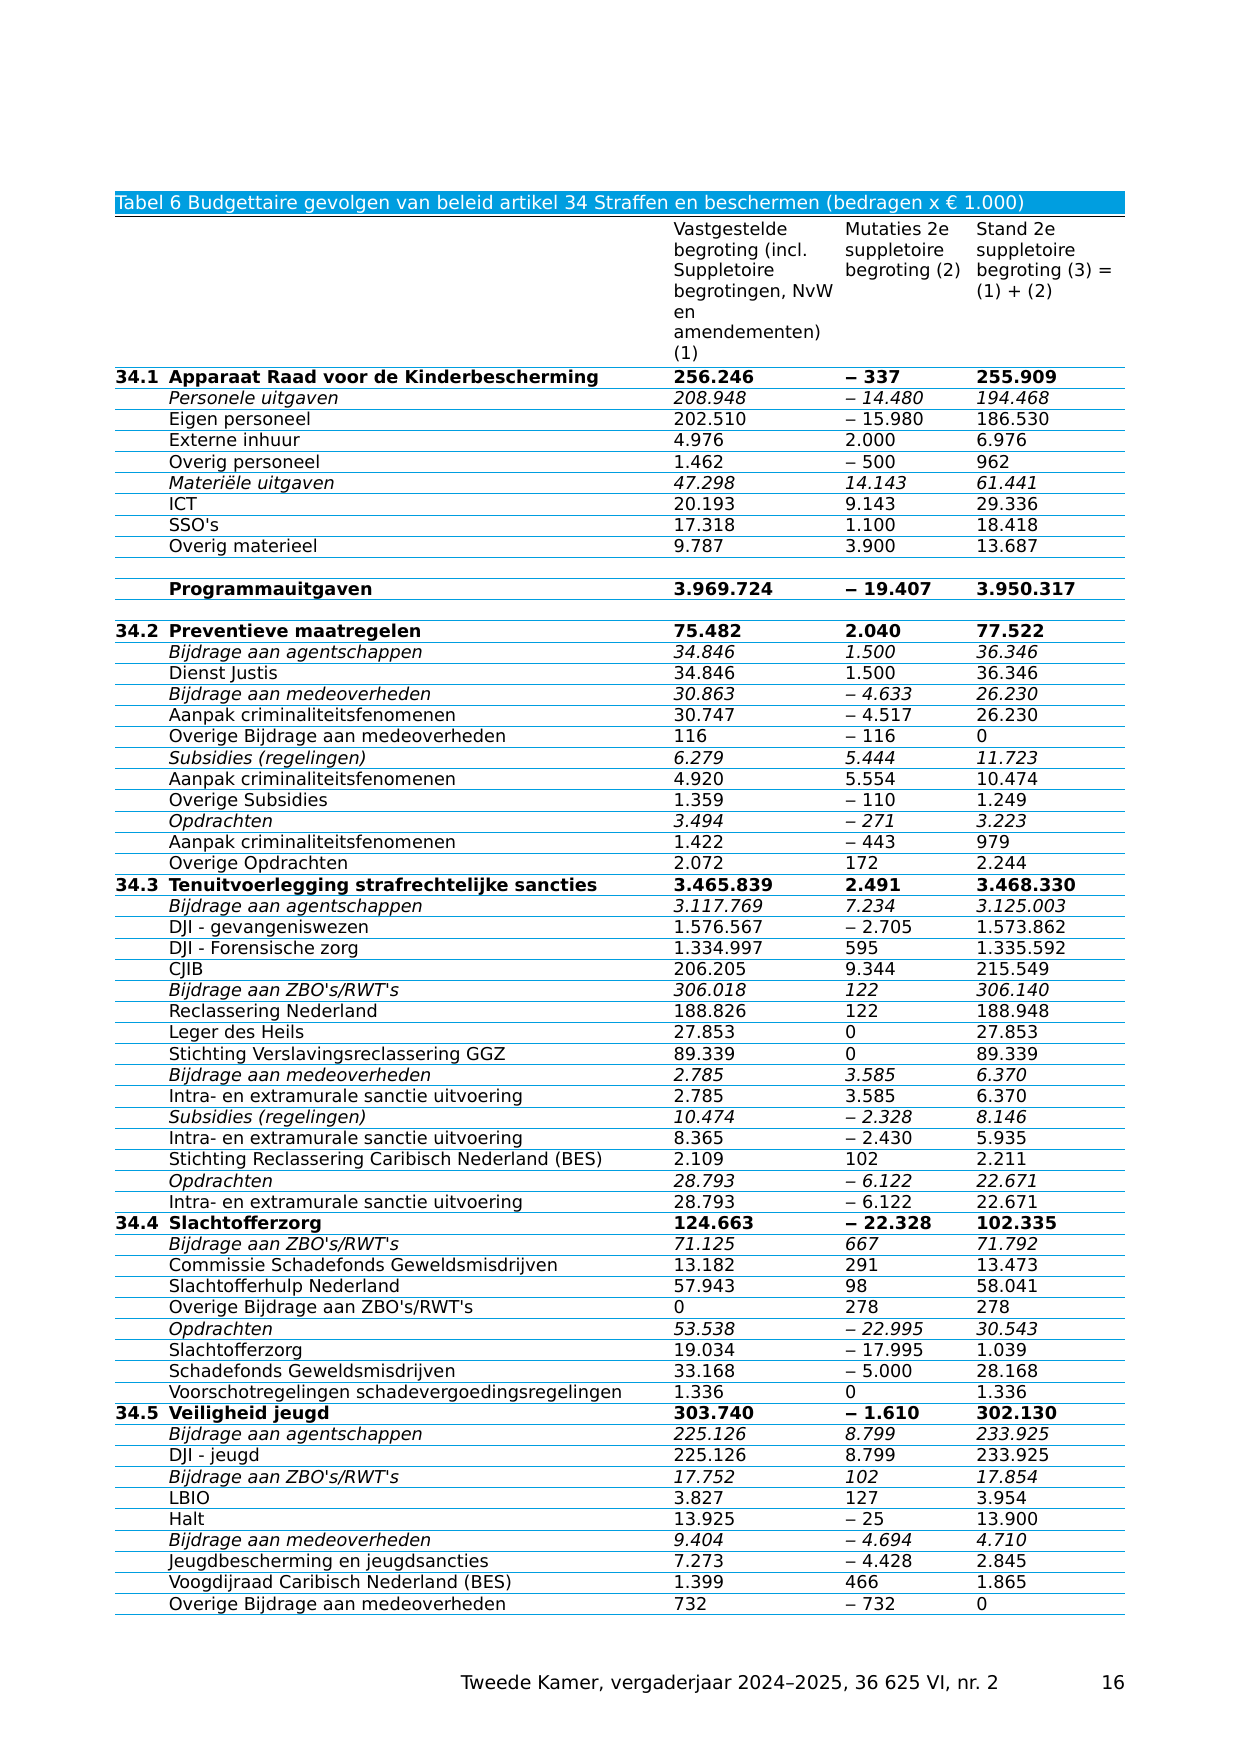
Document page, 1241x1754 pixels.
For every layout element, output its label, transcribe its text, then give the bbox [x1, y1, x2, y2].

table_cell 17.752 [670, 1467, 842, 1487]
table_cell 26.230 [973, 685, 1125, 705]
table_cell ‒ 337 [842, 368, 973, 388]
table_cell ‒ 110 [842, 790, 973, 811]
table_cell Vastgestelde begroting (incl. Suppletoire begrotingen, NvW en amendementen) (1) [670, 217, 842, 366]
table_cell 1.399 [670, 1573, 842, 1593]
table_cell 3.468.330 [973, 875, 1125, 895]
table_cell [115, 854, 166, 874]
table_cell Voogdijraad Caribisch Nederland (BES) [166, 1573, 670, 1593]
table_cell 225.126 [670, 1425, 842, 1445]
table_cell 102 [842, 1467, 973, 1487]
table_cell 2.244 [973, 854, 1125, 874]
table_cell 306.140 [973, 981, 1125, 1001]
table_cell 4.976 [670, 431, 842, 451]
table_cell 47.298 [670, 473, 842, 493]
table_cell ‒ 14.480 [842, 389, 973, 409]
table_cell 208.948 [670, 389, 842, 409]
table_cell 962 [973, 452, 1125, 472]
table_cell Leger des Heils [166, 1023, 670, 1043]
table_cell 28.168 [973, 1361, 1125, 1381]
table_cell [115, 664, 166, 684]
table_cell DJI - jeugd [166, 1446, 670, 1466]
table_cell ‒ 116 [842, 727, 973, 747]
table_cell 6.370 [973, 1065, 1125, 1085]
table_cell Externe inhuur [166, 431, 670, 451]
table_cell [115, 1552, 166, 1572]
table_cell 233.925 [973, 1446, 1125, 1466]
table_cell 13.925 [670, 1509, 842, 1529]
table_cell 127 [842, 1488, 973, 1508]
table_cell 3.465.839 [670, 875, 842, 895]
table_cell 2.072 [670, 854, 842, 874]
table_cell Stichting Reclassering Caribisch Nederland (BES) [166, 1150, 670, 1170]
table_cell ICT [166, 494, 670, 514]
table_cell 0 [842, 1023, 973, 1043]
table_cell 2.845 [973, 1552, 1125, 1572]
table_cell [115, 685, 166, 705]
table_cell Dienst Justis [166, 664, 670, 684]
table_cell 13.473 [973, 1256, 1125, 1276]
table_cell Bijdrage aan ZBO's/RWT's [166, 1235, 670, 1254]
table_cell [115, 579, 166, 599]
table_cell [115, 1361, 166, 1381]
table_cell [115, 790, 166, 811]
table_cell 11.723 [973, 748, 1125, 768]
table_cell SSO's [166, 516, 670, 536]
table_cell [115, 748, 166, 768]
table_cell 303.740 [670, 1404, 842, 1424]
table_cell Opdrachten [166, 1319, 670, 1339]
table_cell [115, 1425, 166, 1445]
table_cell 6.370 [973, 1086, 1125, 1107]
table_cell ‒ 2.430 [842, 1129, 973, 1149]
table_cell ‒ 2.328 [842, 1108, 973, 1128]
table_cell ‒ 22.995 [842, 1319, 973, 1339]
table_cell LBIO [166, 1488, 670, 1508]
table_cell [115, 1235, 166, 1254]
table_cell 34.3 [115, 875, 166, 895]
table_cell 3.585 [842, 1086, 973, 1107]
table_cell [115, 537, 166, 557]
table_cell [115, 600, 166, 620]
table_cell Overige Opdrachten [166, 854, 670, 874]
table_cell 102 [842, 1150, 973, 1170]
table_cell 17.318 [670, 516, 842, 536]
table_cell 34.4 [115, 1213, 166, 1233]
table_cell 188.826 [670, 1002, 842, 1022]
table_cell [166, 558, 670, 578]
table_cell 2.491 [842, 875, 973, 895]
table_cell [115, 1065, 166, 1085]
table_cell [115, 1509, 166, 1529]
table_cell 0 [842, 1383, 973, 1403]
table_cell 3.827 [670, 1488, 842, 1508]
table_cell [115, 833, 166, 853]
table_cell 1.462 [670, 452, 842, 472]
table_cell 26.230 [973, 706, 1125, 726]
table_cell [115, 1488, 166, 1508]
table_cell [115, 643, 166, 662]
table_cell 71.125 [670, 1235, 842, 1254]
table_cell [115, 896, 166, 916]
table_cell 13.687 [973, 537, 1125, 557]
table_cell 9.404 [670, 1531, 842, 1551]
table_cell [115, 939, 166, 958]
table_cell 89.339 [670, 1044, 842, 1064]
table_cell 13.900 [973, 1509, 1125, 1529]
table_cell 3.125.003 [973, 896, 1125, 916]
table_cell Veiligheid jeugd [166, 1404, 670, 1424]
table_cell 6.976 [973, 431, 1125, 451]
table_cell [115, 1446, 166, 1466]
table_cell 33.168 [670, 1361, 842, 1381]
table_cell Stand 2e suppletoire begroting (3) = (1) + (2) [973, 217, 1125, 366]
table_cell Mutaties 2e suppletoire begroting (2) [842, 217, 973, 366]
table_cell Intra- en extramurale sanctie uitvoering [166, 1192, 670, 1212]
table_cell Bijdrage aan medeoverheden [166, 685, 670, 705]
table_cell [115, 706, 166, 726]
table_cell 9.143 [842, 494, 973, 514]
table_cell 22.671 [973, 1171, 1125, 1191]
table_cell 34.846 [670, 643, 842, 662]
table_cell Opdrachten [166, 812, 670, 832]
table_cell 8.146 [973, 1108, 1125, 1128]
table_cell 2.785 [670, 1086, 842, 1107]
table_cell 8.799 [842, 1425, 973, 1445]
table_cell Overig materieel [166, 537, 670, 557]
table_cell 58.041 [973, 1277, 1125, 1297]
table_cell 7.273 [670, 1552, 842, 1572]
table_cell 1.249 [973, 790, 1125, 811]
table_cell 3.950.317 [973, 579, 1125, 599]
table_cell 75.482 [670, 621, 842, 641]
table_cell [115, 1467, 166, 1487]
table_cell 4.920 [670, 769, 842, 789]
table_cell 122 [842, 981, 973, 1001]
table_cell ‒ 1.610 [842, 1404, 973, 1424]
table_cell 34.1 [115, 368, 166, 388]
table_cell Commissie Schadefonds Geweldsmisdrijven [166, 1256, 670, 1276]
table_cell 3.585 [842, 1065, 973, 1085]
table_cell 4.710 [973, 1531, 1125, 1551]
table_cell Slachtofferzorg [166, 1340, 670, 1360]
table_cell ‒ 17.995 [842, 1340, 973, 1360]
table_cell 102.335 [973, 1213, 1125, 1233]
table_cell 2.109 [670, 1150, 842, 1170]
table_cell [166, 600, 670, 620]
table_cell [115, 1298, 166, 1318]
table_cell 29.336 [973, 494, 1125, 514]
table_cell Schadefonds Geweldsmisdrijven [166, 1361, 670, 1381]
table_cell ‒ 22.328 [842, 1213, 973, 1233]
table_cell 667 [842, 1235, 973, 1254]
table_cell 3.954 [973, 1488, 1125, 1508]
table_cell [115, 389, 166, 409]
table_cell Overige Subsidies [166, 790, 670, 811]
table_cell ‒ 19.407 [842, 579, 973, 599]
table_cell Overige Bijdrage aan medeoverheden [166, 727, 670, 747]
table_cell 30.863 [670, 685, 842, 705]
table_cell ‒ 5.000 [842, 1361, 973, 1381]
table_cell 302.130 [973, 1404, 1125, 1424]
table_cell [115, 516, 166, 536]
table_cell [115, 1594, 166, 1614]
table_cell [115, 1192, 166, 1212]
table_cell 14.143 [842, 473, 973, 493]
table_cell ‒ 732 [842, 1594, 973, 1614]
table_cell [115, 917, 166, 937]
table_cell ‒ 443 [842, 833, 973, 853]
table_cell [115, 1340, 166, 1360]
table_cell 3.969.724 [670, 579, 842, 599]
table_cell [115, 452, 166, 472]
table_cell [115, 812, 166, 832]
table_cell Bijdrage aan ZBO's/RWT's [166, 1467, 670, 1487]
table_cell [670, 600, 842, 620]
table_cell 122 [842, 1002, 973, 1022]
table_cell 0 [973, 727, 1125, 747]
table_cell 9.344 [842, 960, 973, 980]
table_cell 9.787 [670, 537, 842, 557]
table_cell 18.418 [973, 516, 1125, 536]
table_cell ‒ 271 [842, 812, 973, 832]
table_cell [670, 558, 842, 578]
table_cell 27.853 [973, 1023, 1125, 1043]
table_cell [842, 600, 973, 620]
table_cell 194.468 [973, 389, 1125, 409]
table_cell 61.441 [973, 473, 1125, 493]
table_cell 2.211 [973, 1150, 1125, 1170]
table_cell Overig personeel [166, 452, 670, 472]
table_cell [115, 960, 166, 980]
table_cell [115, 1319, 166, 1339]
table_cell 1.100 [842, 516, 973, 536]
table_cell [115, 1023, 166, 1043]
table_cell Slachtofferhulp Nederland [166, 1277, 670, 1297]
table_cell 30.543 [973, 1319, 1125, 1339]
table_cell 1.422 [670, 833, 842, 853]
table_cell Bijdrage aan medeoverheden [166, 1531, 670, 1551]
table_cell 71.792 [973, 1235, 1125, 1254]
table_cell 2.785 [670, 1065, 842, 1085]
table_cell Subsidies (regelingen) [166, 748, 670, 768]
table_cell Halt [166, 1509, 670, 1529]
table_cell [166, 217, 670, 366]
table_cell ‒ 2.705 [842, 917, 973, 937]
table_cell Intra- en extramurale sanctie uitvoering [166, 1129, 670, 1149]
table_cell 256.246 [670, 368, 842, 388]
table_cell [115, 410, 166, 430]
table_cell Bijdrage aan ZBO's/RWT's [166, 981, 670, 1001]
table_cell 979 [973, 833, 1125, 853]
table_cell 0 [670, 1298, 842, 1318]
table_cell 1.500 [842, 643, 973, 662]
table_cell 116 [670, 727, 842, 747]
table_cell Tenuitvoerlegging strafrechtelijke sancties [166, 875, 670, 895]
table_cell DJI - gevangeniswezen [166, 917, 670, 937]
table_cell 5.935 [973, 1129, 1125, 1149]
table_cell 6.279 [670, 748, 842, 768]
table_cell Personele uitgaven [166, 389, 670, 409]
table_cell [115, 217, 166, 366]
table_cell 19.034 [670, 1340, 842, 1360]
table_cell DJI - Forensische zorg [166, 939, 670, 958]
table_cell Reclassering Nederland [166, 1002, 670, 1022]
table_cell 98 [842, 1277, 973, 1297]
table_cell 732 [670, 1594, 842, 1614]
table_cell 34.846 [670, 664, 842, 684]
table_cell [115, 1002, 166, 1022]
table_cell 0 [973, 1594, 1125, 1614]
table_cell Bijdrage aan agentschappen [166, 1425, 670, 1445]
table_cell 1.334.997 [670, 939, 842, 958]
table_cell Voorschotregelingen schadevergoedingsregelingen [166, 1383, 670, 1403]
table_cell Slachtofferzorg [166, 1213, 670, 1233]
table_cell ‒ 15.980 [842, 410, 973, 430]
table_cell Jeugdbescherming en jeugdsancties [166, 1552, 670, 1572]
table_cell 57.943 [670, 1277, 842, 1297]
table_cell ‒ 500 [842, 452, 973, 472]
table_cell [115, 473, 166, 493]
table_cell Eigen personeel [166, 410, 670, 430]
table_cell 36.346 [973, 664, 1125, 684]
table_cell 30.747 [670, 706, 842, 726]
table_cell Opdrachten [166, 1171, 670, 1191]
table_cell ‒ 4.428 [842, 1552, 973, 1572]
table_cell 3.900 [842, 537, 973, 557]
table_cell [115, 1108, 166, 1128]
table_cell [115, 1383, 166, 1403]
table_cell 7.234 [842, 896, 973, 916]
table_cell ‒ 4.633 [842, 685, 973, 705]
table_cell Aanpak criminaliteitsfenomenen [166, 706, 670, 726]
table_cell 34.5 [115, 1404, 166, 1424]
table_cell 1.865 [973, 1573, 1125, 1593]
table_cell ‒ 4.517 [842, 706, 973, 726]
table_cell [115, 1129, 166, 1149]
table_cell 5.444 [842, 748, 973, 768]
table_cell [115, 558, 166, 578]
table_cell 3.117.769 [670, 896, 842, 916]
table_cell 10.474 [973, 769, 1125, 789]
table_cell Overige Bijdrage aan medeoverheden [166, 1594, 670, 1614]
table_cell 466 [842, 1573, 973, 1593]
table_cell Bijdrage aan medeoverheden [166, 1065, 670, 1085]
table_cell [115, 981, 166, 1001]
table_cell 1.039 [973, 1340, 1125, 1360]
table_cell Apparaat Raad voor de Kinderbescherming [166, 368, 670, 388]
table_cell ‒ 4.694 [842, 1531, 973, 1551]
table_cell Preventieve maatregelen [166, 621, 670, 641]
table_cell 77.522 [973, 621, 1125, 641]
table_cell 206.205 [670, 960, 842, 980]
table_cell [115, 1531, 166, 1551]
table_cell ‒ 6.122 [842, 1192, 973, 1212]
table_cell ‒ 25 [842, 1509, 973, 1529]
table_cell 17.854 [973, 1467, 1125, 1487]
table_cell 278 [973, 1298, 1125, 1318]
table_cell [973, 600, 1125, 620]
table_cell 28.793 [670, 1171, 842, 1191]
table_cell [115, 727, 166, 747]
table_cell Materiële uitgaven [166, 473, 670, 493]
table_cell 306.018 [670, 981, 842, 1001]
table_cell Stichting Verslavingsreclassering GGZ [166, 1044, 670, 1064]
table_cell 188.948 [973, 1002, 1125, 1022]
table_cell 1.573.862 [973, 917, 1125, 937]
table_cell CJIB [166, 960, 670, 980]
table_cell [115, 431, 166, 451]
table_cell [115, 1044, 166, 1064]
table_cell 1.359 [670, 790, 842, 811]
table_cell [842, 558, 973, 578]
table_cell 28.793 [670, 1192, 842, 1212]
table_cell Aanpak criminaliteitsfenomenen [166, 833, 670, 853]
table_cell 5.554 [842, 769, 973, 789]
table_cell [115, 1573, 166, 1593]
table_cell 124.663 [670, 1213, 842, 1233]
table_cell 186.530 [973, 410, 1125, 430]
table_cell 8.365 [670, 1129, 842, 1149]
table_cell 8.799 [842, 1446, 973, 1466]
table_cell 1.336 [670, 1383, 842, 1403]
table_cell [115, 1256, 166, 1276]
table_cell 27.853 [670, 1023, 842, 1043]
table_cell Intra- en extramurale sanctie uitvoering [166, 1086, 670, 1107]
table_cell 225.126 [670, 1446, 842, 1466]
table_cell [115, 1150, 166, 1170]
table_cell [973, 558, 1125, 578]
table_cell 172 [842, 854, 973, 874]
table_cell 2.000 [842, 431, 973, 451]
table_cell 53.538 [670, 1319, 842, 1339]
table_cell 1.576.567 [670, 917, 842, 937]
table_cell 202.510 [670, 410, 842, 430]
table_cell 215.549 [973, 960, 1125, 980]
table_cell 595 [842, 939, 973, 958]
table_cell [115, 1086, 166, 1107]
table_cell 13.182 [670, 1256, 842, 1276]
table_cell 2.040 [842, 621, 973, 641]
table_cell 3.223 [973, 812, 1125, 832]
table_cell 3.494 [670, 812, 842, 832]
table_cell Programmauitgaven [166, 579, 670, 599]
table_cell 255.909 [973, 368, 1125, 388]
table_cell 291 [842, 1256, 973, 1276]
table_cell 36.346 [973, 643, 1125, 662]
table_cell 278 [842, 1298, 973, 1318]
table_cell [115, 1277, 166, 1297]
table_cell 10.474 [670, 1108, 842, 1128]
table_cell [115, 494, 166, 514]
table_cell [115, 769, 166, 789]
table_cell 1.500 [842, 664, 973, 684]
table_cell Subsidies (regelingen) [166, 1108, 670, 1128]
table_cell ‒ 6.122 [842, 1171, 973, 1191]
table_cell 0 [842, 1044, 973, 1064]
table_cell Overige Bijdrage aan ZBO's/RWT's [166, 1298, 670, 1318]
table_cell 233.925 [973, 1425, 1125, 1445]
table_cell 1.336 [973, 1383, 1125, 1403]
table_cell 89.339 [973, 1044, 1125, 1064]
table_cell 22.671 [973, 1192, 1125, 1212]
table_cell 34.2 [115, 621, 166, 641]
table_cell Bijdrage aan agentschappen [166, 643, 670, 662]
table_cell 1.335.592 [973, 939, 1125, 958]
table_cell Aanpak criminaliteitsfenomenen [166, 769, 670, 789]
table_cell 20.193 [670, 494, 842, 514]
table_cell [115, 1171, 166, 1191]
table_cell Bijdrage aan agentschappen [166, 896, 670, 916]
